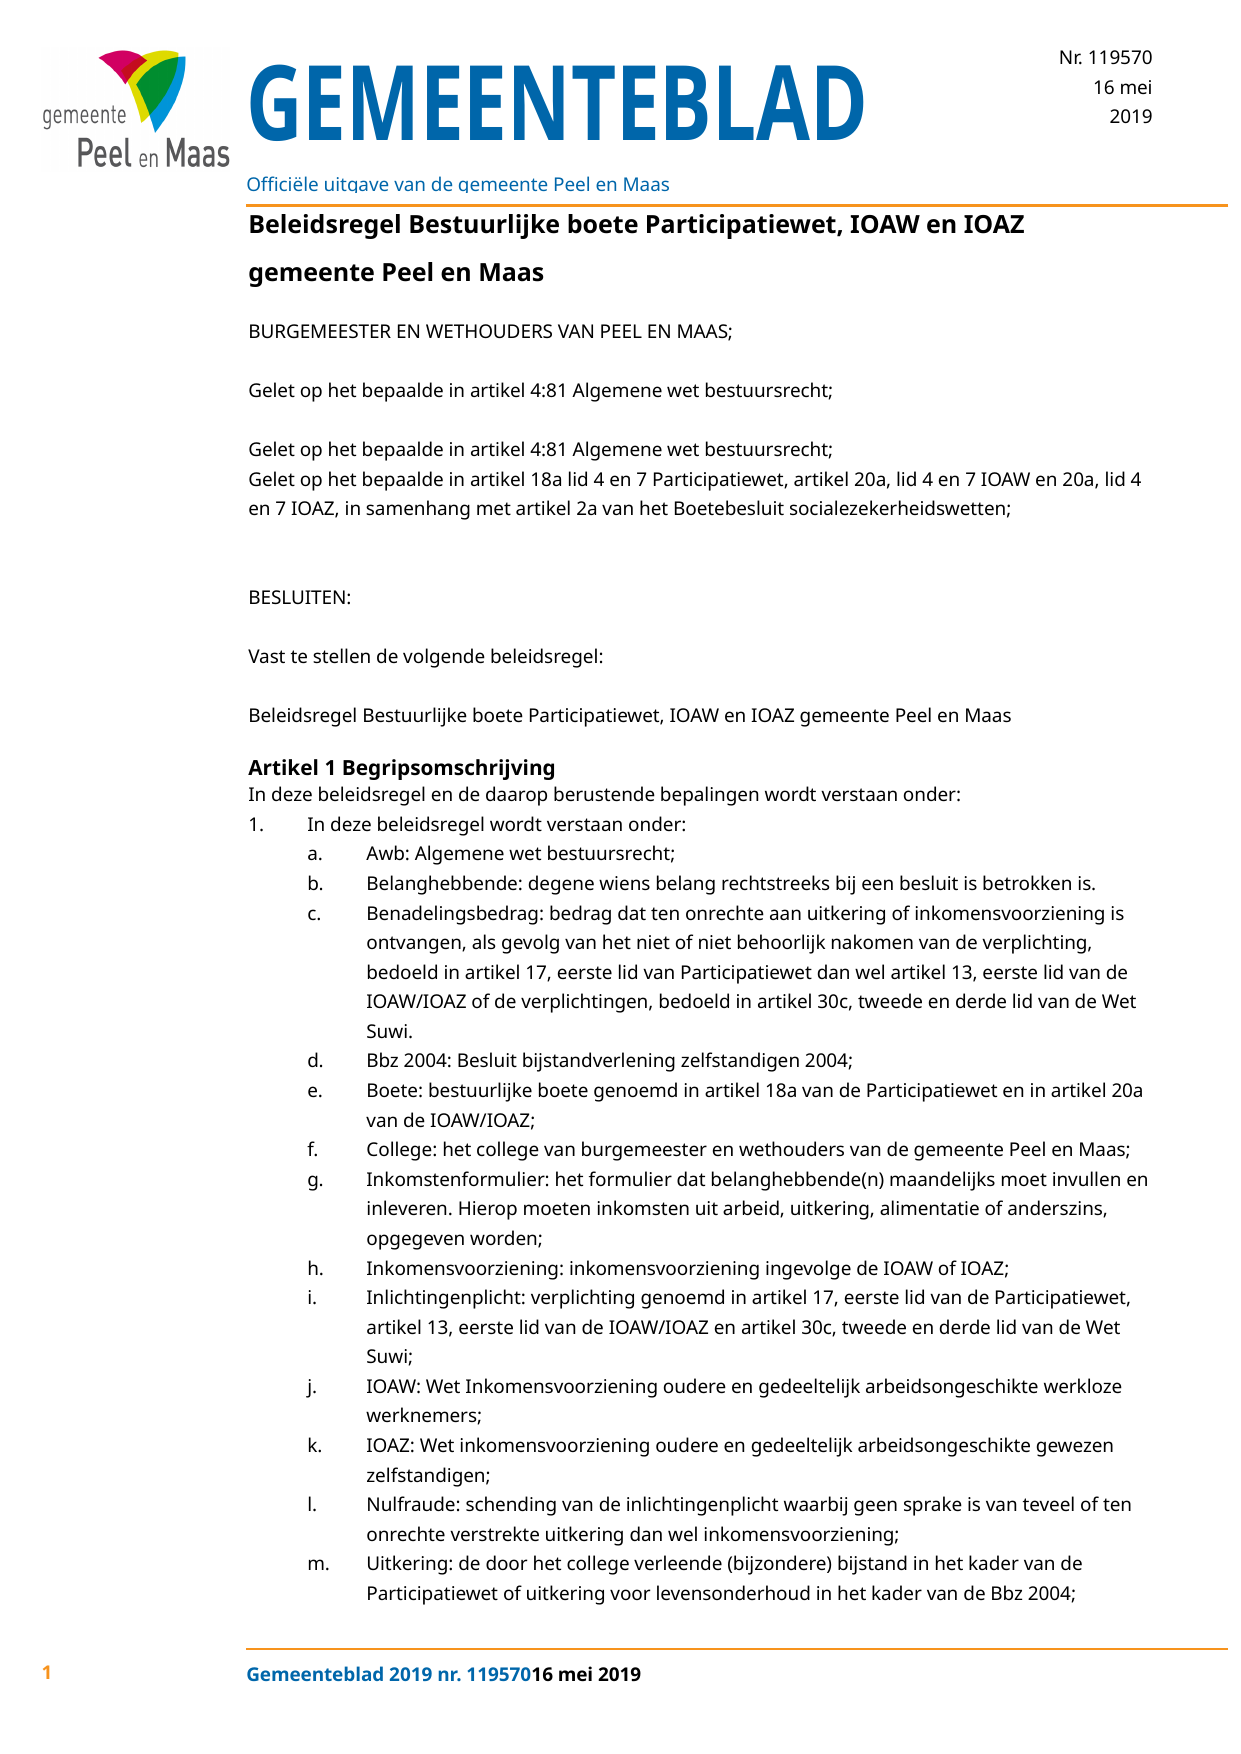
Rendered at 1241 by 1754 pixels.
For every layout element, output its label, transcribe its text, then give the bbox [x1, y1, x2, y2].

text Gelet op het bepaalde in artikel 4:81 Algemene wet bestuursrecht; [248, 436, 1152, 462]
text Beleidsregel Bestuurlijke boete Participatiewet, IOAW en IOAZ gemeente Peel en Maas [248, 702, 1152, 728]
text Beleidsregel Bestuurlijke boete Participatiewet, IOAW en IOAZ gemeente Peel en Maas [248, 207, 1152, 288]
list Benadelingsbedrag: bedrag dat ten onrechte aan uitkering of inkomensvoorziening is ontvangen, als gevolg van het niet of niet behoorlijk nakomen van de verplichting, bedoeld in artikel 17, eerste lid van Participatiewet dan wel artikel 13, eerste lid van de IOAW/IOAZ of de verplichtingen, bedoeld in artikel 30c, tweede en derde lid van de Wet Suwi. [307, 900, 1152, 1044]
list College: het college van burgemeester en wethouders van de gemeente Peel en Maas; [307, 1136, 1152, 1162]
text BURGEMEESTER EN WETHOUDERS VAN PEEL EN MAAS; [248, 318, 1152, 344]
list Bbz 2004: Besluit bijstandverlening zelfstandigen 2004; [307, 1048, 1152, 1073]
list Nulfraude: schending van de inlichtingenplicht waarbij geen sprake is van teveel of ten onrechte verstrekte uitkering dan wel inkomensvoorziening; [307, 1491, 1152, 1547]
text BESLUITEN: [248, 584, 1152, 610]
text Artikel 1 Begripsomschrijving [248, 753, 1152, 781]
list In deze beleidsregel wordt verstaan onder: [248, 811, 1152, 837]
text Vast te stellen de volgende beleidsregel: [248, 643, 1152, 669]
list Inkomstenformulier: het formulier dat belanghebbende(n) maandelijks moet invullen en inleveren. Hierop moeten inkomsten uit arbeid, uitkering, alimentatie of anderszins, opgegeven worden; [307, 1166, 1152, 1251]
list Awb: Algemene wet bestuursrecht; [307, 841, 1152, 866]
list Boete: bestuurlijke boete genoemd in artikel 18a van de Participatiewet en in artikel 20a van de IOAW/IOAZ; [307, 1077, 1152, 1132]
list Inkomensvoorziening: inkomensvoorziening ingevolge de IOAW of IOAZ; [307, 1255, 1152, 1280]
list IOAZ: Wet inkomensvoorziening oudere en gedeeltelijk arbeidsongeschikte gewezen zelfstandigen; [307, 1432, 1152, 1487]
list Inlichtingenplicht: verplichting genoemd in artikel 17, eerste lid van de Participatiewet, artikel 13, eerste lid van de IOAW/IOAZ en artikel 30c, tweede en derde lid van de Wet Suwi; [307, 1284, 1152, 1369]
text In deze beleidsregel en de daarop berustende bepalingen wordt verstaan onder: [248, 781, 1152, 807]
picture [41, 47, 231, 172]
list Belanghebbende: degene wiens belang rechtstreeks bij een besluit is betrokken is. [307, 870, 1152, 896]
text Gelet op het bepaalde in artikel 4:81 Algemene wet bestuursrecht; [248, 377, 1152, 403]
text Gelet op het bepaalde in artikel 18a lid 4 en 7 Participatiewet, artikel 20a, lid 4 en 7 IOAW en 20a, lid 4 en 7 IOAZ, in samenhang met artikel 2a van het Boetebesluit socialezekerheidswetten; [248, 466, 1152, 521]
list IOAW: Wet Inkomensvoorziening oudere en gedeeltelijk arbeidsongeschikte werkloze werknemers; [307, 1373, 1152, 1428]
list Uitkering: de door het college verleende (bijzondere) bijstand in het kader van de Participatiewet of uitkering voor levensonderhoud in het kader van de Bbz 2004; [307, 1551, 1152, 1606]
